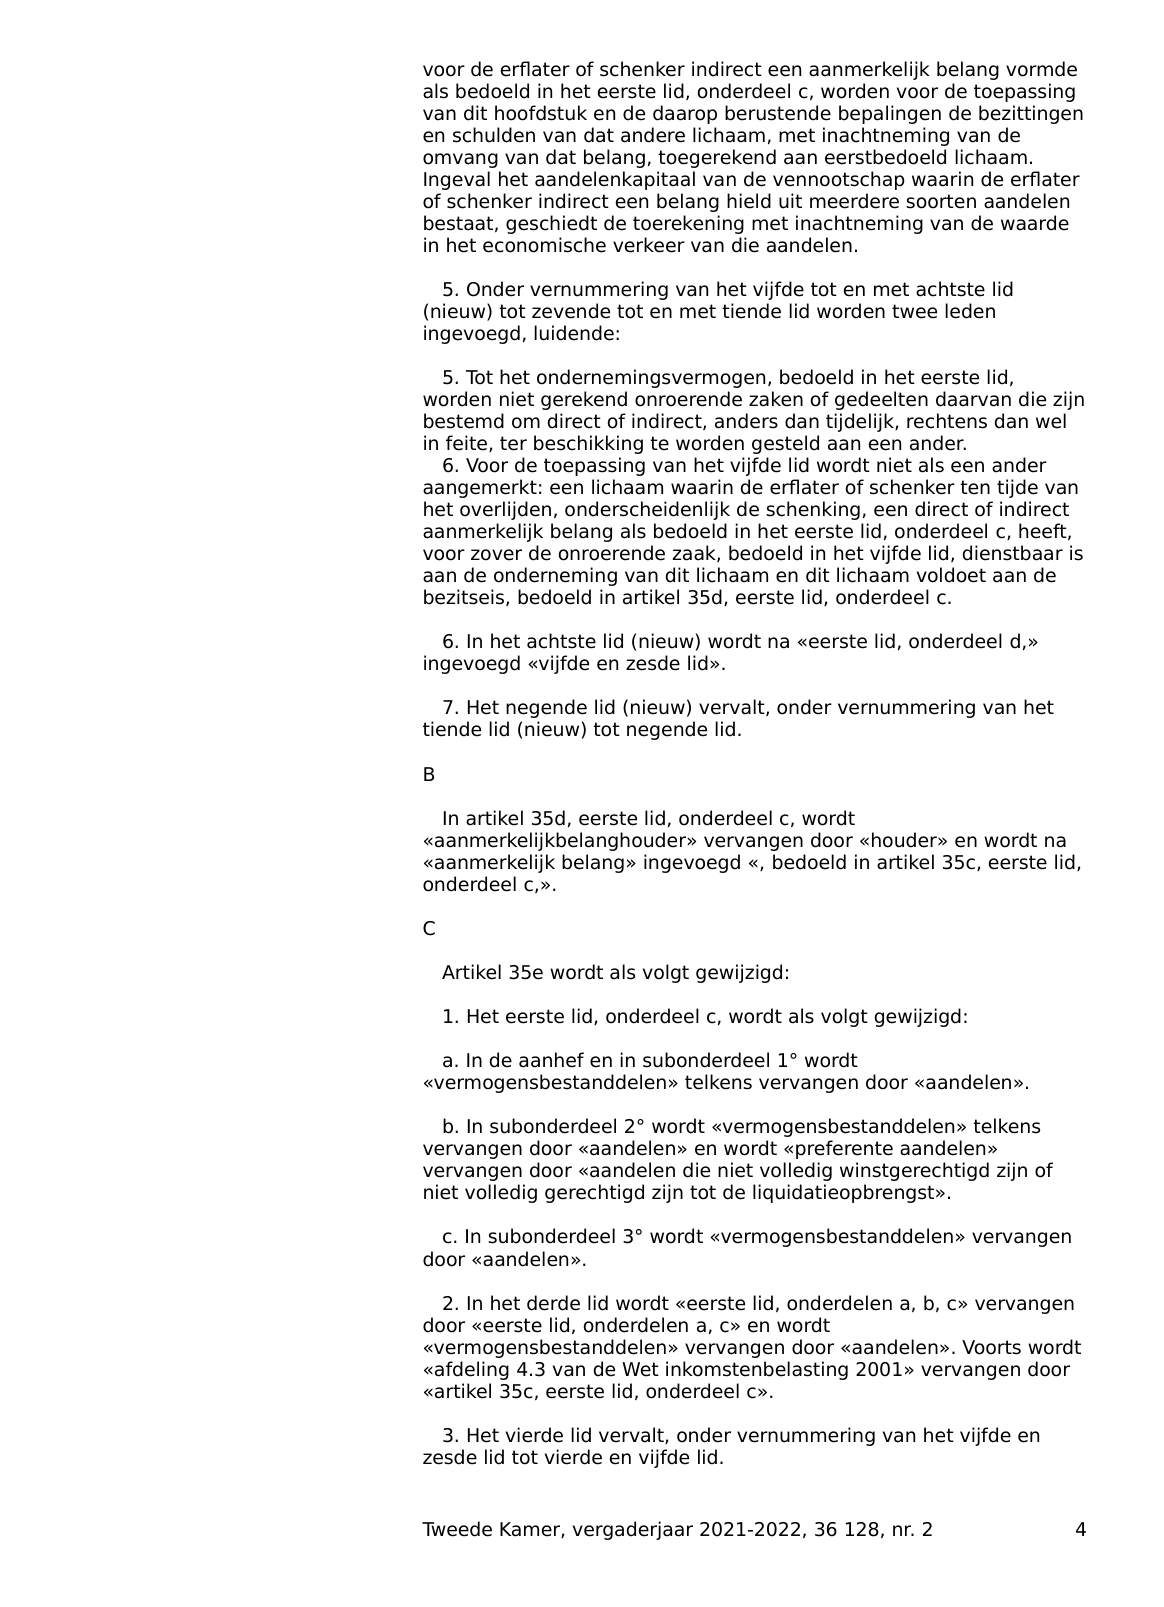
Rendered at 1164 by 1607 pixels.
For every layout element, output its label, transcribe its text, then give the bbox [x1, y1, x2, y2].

text 6. Voor de toepassing van het vijfde lid wordt niet als een ander aangemerkt: een lichaam waarin de erflater of schenker ten tijde van het overlijden, onderscheidenlijk de schenking, een direct of indirect aanmerkelijk belang als bedoeld in het eerste lid, onderdeel c, heeft, voor zover de onroerende zaak, bedoeld in het vijfde lid, dienstbaar is aan de onderneming van dit lichaam en dit lichaam voldoet aan de bezitseis, bedoeld in artikel 35d, eerste lid, onderdeel c. [422, 455, 1087, 609]
text a. In de aanhef en in subonderdeel 1° wordt «vermogensbestanddelen» telkens vervangen door «aandelen». [422, 1050, 1087, 1094]
text 5. Onder vernummering van het vijfde tot en met achtste lid (nieuw) tot zevende tot en met tiende lid worden twee leden ingevoegd, luidende: [422, 279, 1087, 345]
text C [422, 918, 1087, 940]
text 6. In het achtste lid (nieuw) wordt na «eerste lid, onderdeel d,» ingevoegd «vijfde en zesde lid». [422, 631, 1087, 675]
text 5. Tot het ondernemingsvermogen, bedoeld in het eerste lid, worden niet gerekend onroerende zaken of gedeelten daarvan die zijn bestemd om direct of indirect, anders dan tijdelijk, rechtens dan wel in feite, ter beschikking te worden gesteld aan een ander. [422, 367, 1087, 455]
text 1. Het eerste lid, onderdeel c, wordt als volgt gewijzigd: [422, 1006, 1087, 1028]
text b. In subonderdeel 2° wordt «vermogensbestanddelen» telkens vervangen door «aandelen» en wordt «preferente aandelen» vervangen door «aandelen die niet volledig winstgerechtigd zijn of niet volledig gerechtigd zijn tot de liquidatieopbrengst». [422, 1116, 1087, 1204]
text 2. In het derde lid wordt «eerste lid, onderdelen a, b, c» vervangen door «eerste lid, onderdelen a, c» en wordt «vermogensbestanddelen» vervangen door «aandelen». Voorts wordt «afdeling 4.3 van de Wet inkomstenbelasting 2001» vervangen door «artikel 35c, eerste lid, onderdeel c». [422, 1293, 1087, 1402]
text c. In subonderdeel 3° wordt «vermogensbestanddelen» vervangen door «aandelen». [422, 1226, 1087, 1270]
text In artikel 35d, eerste lid, onderdeel c, wordt «aanmerkelijkbelanghouder» vervangen door «houder» en wordt na «aanmerkelijk belang» ingevoegd «, bedoeld in artikel 35c, eerste lid, onderdeel c,». [422, 808, 1087, 896]
text B [422, 763, 1087, 785]
text Artikel 35e wordt als volgt gewijzigd: [422, 962, 1087, 984]
text voor de erflater of schenker indirect een aanmerkelijk belang vormde als bedoeld in het eerste lid, onderdeel c, worden voor de toepassing van dit hoofdstuk en de daarop berustende bepalingen de bezittingen en schulden van dat andere lichaam, met inachtneming van de omvang van dat belang, toegerekend aan eerstbedoeld lichaam. Ingeval het aandelenkapitaal van de vennootschap waarin de erflater of schenker indirect een belang hield uit meerdere soorten aandelen bestaat, geschiedt de toerekening met inachtneming van de waarde in het economische verkeer van die aandelen. [422, 59, 1087, 257]
text 3. Het vierde lid vervalt, onder vernummering van het vijfde en zesde lid tot vierde en vijfde lid. [422, 1425, 1087, 1469]
text 7. Het negende lid (nieuw) vervalt, onder vernummering van het tiende lid (nieuw) tot negende lid. [422, 697, 1087, 741]
